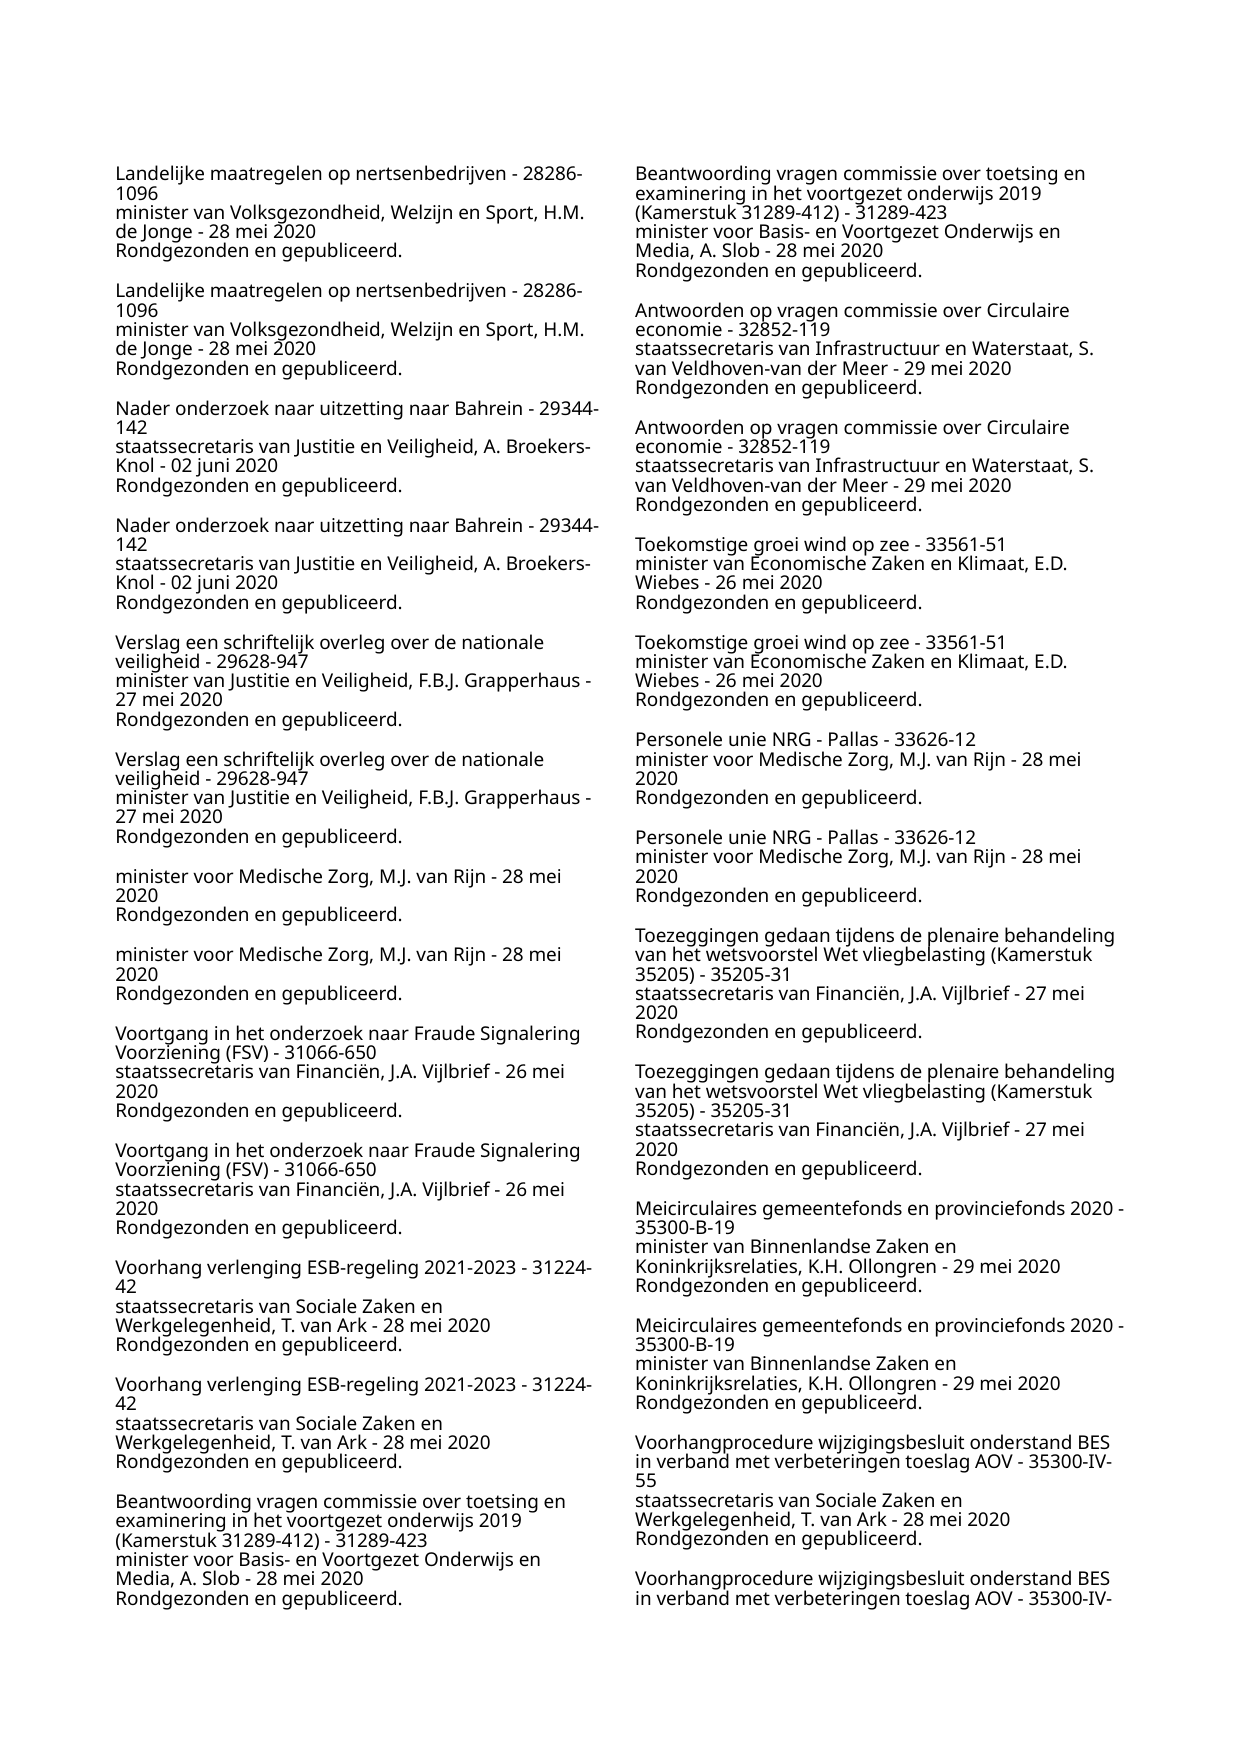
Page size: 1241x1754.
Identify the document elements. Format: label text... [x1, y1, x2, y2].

text minister van Binnenlandse Zaken en Koninkrijksrelaties, K.H. Ollongren - 29 mei 2020 [635, 1355, 1125, 1394]
text staatssecretaris van Justitie en Veiligheid, A. Broekers-Knol - 02 juni 2020 [115, 555, 605, 594]
text Rondgezonden en gepubliceerd. [115, 1102, 605, 1121]
text minister van Economische Zaken en Klimaat, E.D. Wiebes - 26 mei 2020 [635, 653, 1125, 691]
text Voortgang in het onderzoek naar Fraude Signalering Voorziening (FSV) - 31066-650 [115, 1025, 605, 1063]
text staatssecretaris van Financiën, J.A. Vijlbrief - 26 mei 2020 [115, 1063, 605, 1102]
text Voorhangprocedure wijzigingsbesluit onderstand BES in verband met verbeteringen toeslag AOV - 35300-IV- [635, 1570, 1125, 1609]
text minister voor Medische Zorg, M.J. van Rijn - 28 mei 2020 [635, 751, 1125, 789]
text Voorhangprocedure wijzigingsbesluit onderstand BES in verband met verbeteringen toeslag AOV - 35300-IV-55 [635, 1434, 1125, 1492]
text minister van Volksgezondheid, Welzijn en Sport, H.M. de Jonge - 28 mei 2020 [115, 204, 605, 242]
text staatssecretaris van Infrastructuur en Waterstaat, S. van Veldhoven-van der Meer - 29 mei 2020 [635, 340, 1125, 379]
text Rondgezonden en gepubliceerd. [635, 496, 1125, 515]
text minister voor Medische Zorg, M.J. van Rijn - 28 mei 2020 [115, 946, 605, 985]
text Rondgezonden en gepubliceerd. [115, 1453, 605, 1472]
text Personele unie NRG - Pallas - 33626-12 [635, 829, 1125, 848]
text Meicirculaires gemeentefonds en provinciefonds 2020 - 35300-B-19 [635, 1200, 1125, 1238]
text Rondgezonden en gepubliceerd. [635, 1277, 1125, 1296]
text Rondgezonden en gepubliceerd. [635, 789, 1125, 808]
text staatssecretaris van Financiën, J.A. Vijlbrief - 26 mei 2020 [115, 1181, 605, 1219]
text Beantwoording vragen commissie over toetsing en examinering in het voortgezet onderwijs 2019 (Kamerstuk 31289-412) - 31289-423 [115, 1493, 605, 1551]
text Antwoorden op vragen commissie over Circulaire economie - 32852-119 [635, 419, 1125, 457]
text Verslag een schriftelijk overleg over de nationale veiligheid - 29628-947 [115, 634, 605, 672]
text minister van Economische Zaken en Klimaat, E.D. Wiebes - 26 mei 2020 [635, 555, 1125, 594]
text Voorhang verlenging ESB-regeling 2021-2023 - 31224-42 [115, 1376, 605, 1415]
text staatssecretaris van Sociale Zaken en Werkgelegenheid, T. van Ark - 28 mei 2020 [115, 1298, 605, 1336]
text Rondgezonden en gepubliceerd. [115, 1336, 605, 1355]
text Rondgezonden en gepubliceerd. [115, 477, 605, 496]
text Rondgezonden en gepubliceerd. [635, 887, 1125, 906]
text minister voor Medische Zorg, M.J. van Rijn - 28 mei 2020 [115, 868, 605, 906]
text Voortgang in het onderzoek naar Fraude Signalering Voorziening (FSV) - 31066-650 [115, 1142, 605, 1181]
text staatssecretaris van Financiën, J.A. Vijlbrief - 27 mei 2020 [635, 1121, 1125, 1160]
text Rondgezonden en gepubliceerd. [635, 1023, 1125, 1043]
text Toekomstige groei wind op zee - 33561-51 [635, 634, 1125, 653]
text staatssecretaris van Justitie en Veiligheid, A. Broekers-Knol - 02 juni 2020 [115, 438, 605, 477]
text staatssecretaris van Sociale Zaken en Werkgelegenheid, T. van Ark - 28 mei 2020 [635, 1492, 1125, 1530]
text Rondgezonden en gepubliceerd. [635, 594, 1125, 613]
text Beantwoording vragen commissie over toetsing en examinering in het voortgezet onderwijs 2019 (Kamerstuk 31289-412) - 31289-423 [635, 165, 1125, 223]
text Rondgezonden en gepubliceerd. [635, 1530, 1125, 1549]
text minister voor Medische Zorg, M.J. van Rijn - 28 mei 2020 [635, 848, 1125, 887]
text minister van Justitie en Veiligheid, F.B.J. Grapperhaus - 27 mei 2020 [115, 789, 605, 828]
text minister voor Basis- en Voortgezet Onderwijs en Media, A. Slob - 28 mei 2020 [115, 1551, 605, 1589]
text Rondgezonden en gepubliceerd. [115, 985, 605, 1004]
text Rondgezonden en gepubliceerd. [115, 1589, 605, 1609]
text Personele unie NRG - Pallas - 33626-12 [635, 731, 1125, 751]
text Rondgezonden en gepubliceerd. [115, 594, 605, 613]
text Toekomstige groei wind op zee - 33561-51 [635, 536, 1125, 555]
text Rondgezonden en gepubliceerd. [115, 711, 605, 730]
text Toezeggingen gedaan tijdens de plenaire behandeling van het wetsvoorstel Wet vliegbelasting (Kamerstuk 35205) - 35205-31 [635, 927, 1125, 985]
text minister voor Basis- en Voortgezet Onderwijs en Media, A. Slob - 28 mei 2020 [635, 223, 1125, 262]
text Rondgezonden en gepubliceerd. [635, 1160, 1125, 1179]
text Nader onderzoek naar uitzetting naar Bahrein - 29344-142 [115, 399, 605, 438]
text Rondgezonden en gepubliceerd. [115, 1219, 605, 1238]
text minister van Justitie en Veiligheid, F.B.J. Grapperhaus - 27 mei 2020 [115, 672, 605, 711]
text Rondgezonden en gepubliceerd. [115, 828, 605, 847]
text Rondgezonden en gepubliceerd. [115, 906, 605, 926]
text Landelijke maatregelen op nertsenbedrijven - 28286-1096 [115, 165, 605, 204]
text Voorhang verlenging ESB-regeling 2021-2023 - 31224-42 [115, 1259, 605, 1298]
text Rondgezonden en gepubliceerd. [115, 242, 605, 262]
text Toezeggingen gedaan tijdens de plenaire behandeling van het wetsvoorstel Wet vliegbelasting (Kamerstuk 35205) - 35205-31 [635, 1063, 1125, 1121]
text Nader onderzoek naar uitzetting naar Bahrein - 29344-142 [115, 517, 605, 555]
text staatssecretaris van Infrastructuur en Waterstaat, S. van Veldhoven-van der Meer - 29 mei 2020 [635, 457, 1125, 496]
text staatssecretaris van Financiën, J.A. Vijlbrief - 27 mei 2020 [635, 985, 1125, 1023]
text Meicirculaires gemeentefonds en provinciefonds 2020 - 35300-B-19 [635, 1317, 1125, 1355]
text Rondgezonden en gepubliceerd. [635, 1394, 1125, 1413]
text staatssecretaris van Sociale Zaken en Werkgelegenheid, T. van Ark - 28 mei 2020 [115, 1415, 605, 1453]
text minister van Binnenlandse Zaken en Koninkrijksrelaties, K.H. Ollongren - 29 mei 2020 [635, 1238, 1125, 1277]
text Verslag een schriftelijk overleg over de nationale veiligheid - 29628-947 [115, 751, 605, 789]
text Rondgezonden en gepubliceerd. [635, 379, 1125, 398]
text Antwoorden op vragen commissie over Circulaire economie - 32852-119 [635, 302, 1125, 340]
text Landelijke maatregelen op nertsenbedrijven - 28286-1096 [115, 282, 605, 321]
text Rondgezonden en gepubliceerd. [635, 262, 1125, 281]
text Rondgezonden en gepubliceerd. [635, 691, 1125, 711]
text minister van Volksgezondheid, Welzijn en Sport, H.M. de Jonge - 28 mei 2020 [115, 321, 605, 359]
text Rondgezonden en gepubliceerd. [115, 359, 605, 379]
